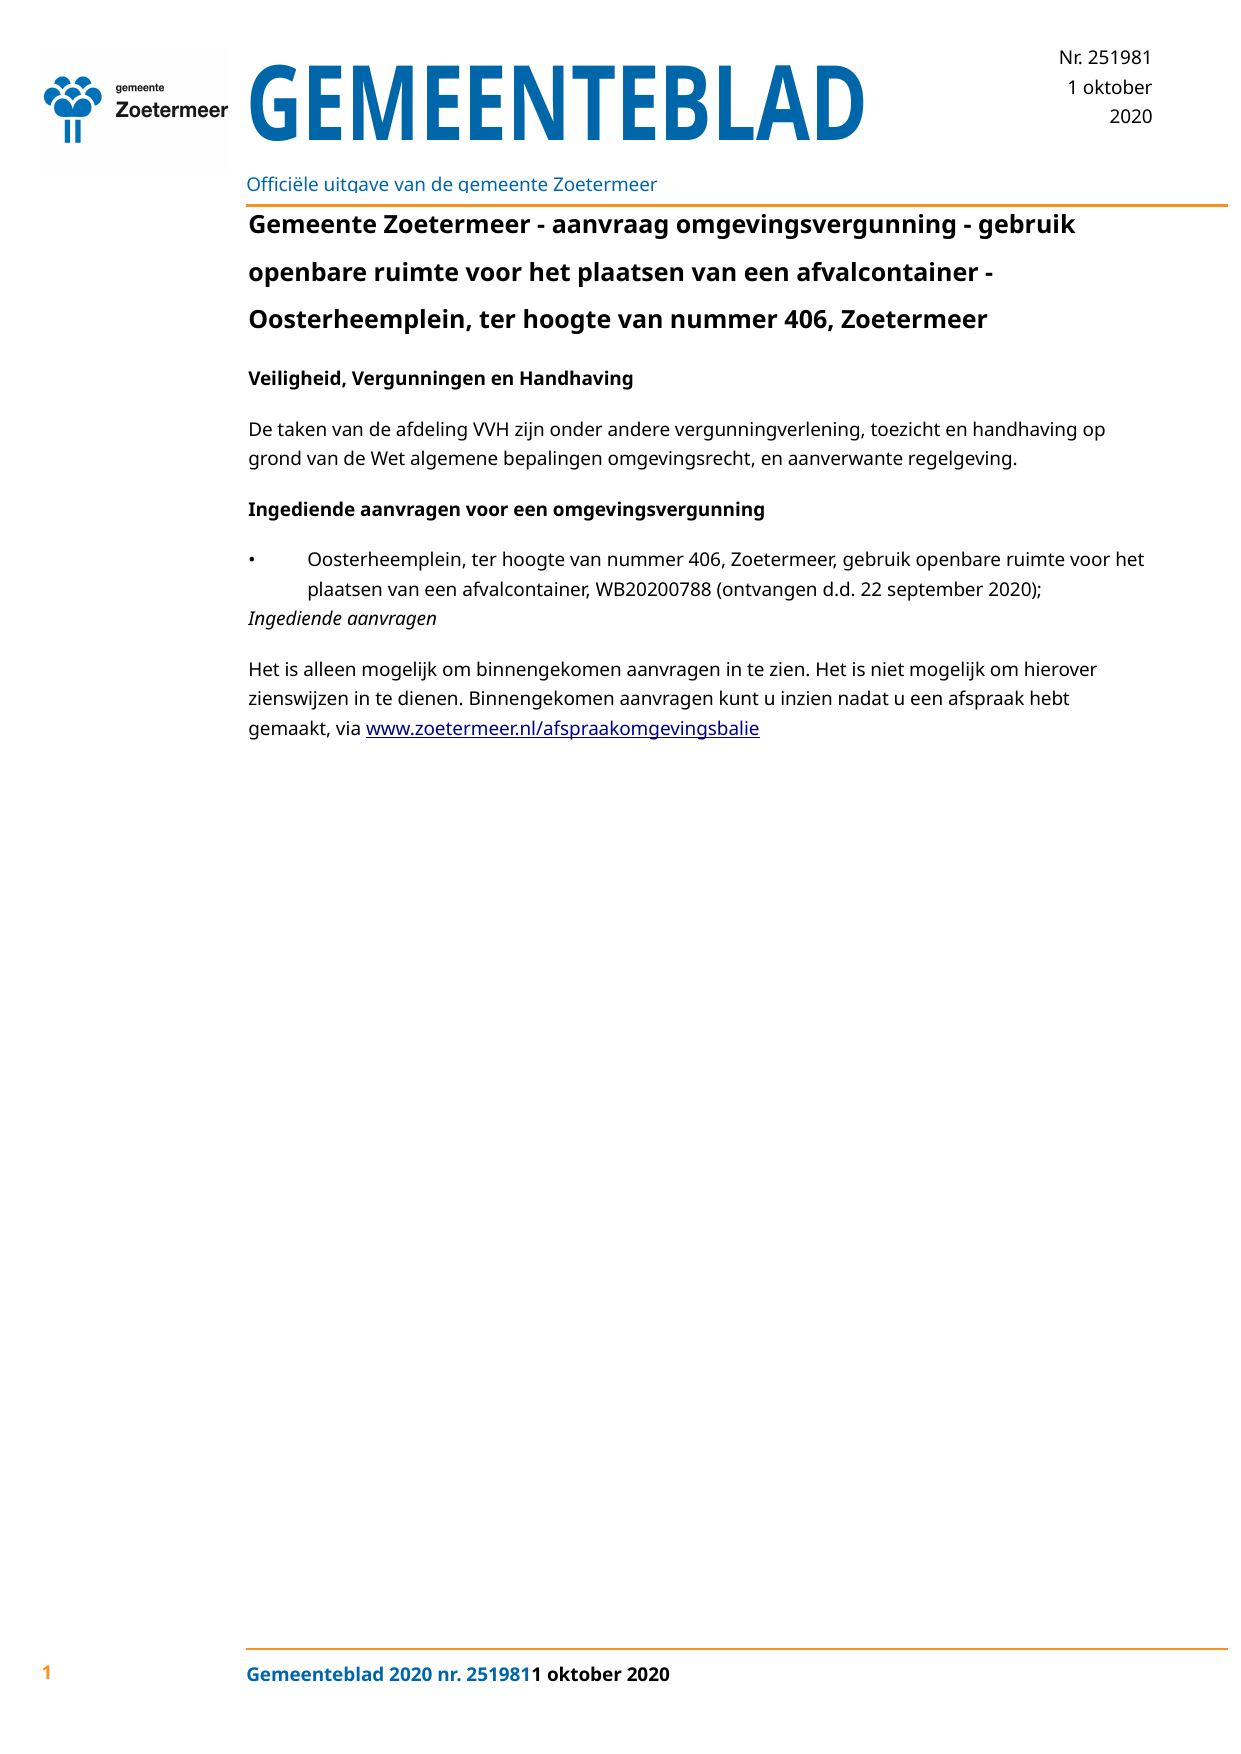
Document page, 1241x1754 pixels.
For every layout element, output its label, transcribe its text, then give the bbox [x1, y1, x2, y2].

text Gemeente Zoetermeer - aanvraag omgevingsvergunning - gebruik openbare ruimte voor het plaatsen van een afvalcontainer - Oosterheemplein, ter hoogte van nummer 406, Zoetermeer [248, 207, 1152, 336]
text Ingediende aanvragen voor een omgevingsvergunning [248, 496, 1152, 522]
text Veiligheid, Vergunningen en Handhaving [248, 366, 1152, 391]
text Het is alleen mogelijk om binnengekomen aanvragen in te zien. Het is niet mogelijk om hierover zienswijzen in te dienen. Binnengekomen aanvragen kunt u inzien nadat u een afspraak hebt gemaakt, via www.zoetermeer.nl/afspraakomgevingsbalie [248, 656, 1152, 741]
text Ingediende aanvragen [248, 606, 1152, 631]
picture [41, 47, 231, 172]
text De taken van de afdeling VVH zijn onder andere vergunningverlening, toezicht en handhaving op grond van de Wet algemene bepalingen omgevingsrecht, en aanverwante regelgeving. [248, 416, 1152, 471]
list Oosterheemplein, ter hoogte van nummer 406, Zoetermeer, gebruik openbare ruimte voor het plaatsen van een afvalcontainer, WB20200788 (ontvangen d.d. 22 september 2020); [248, 546, 1152, 602]
